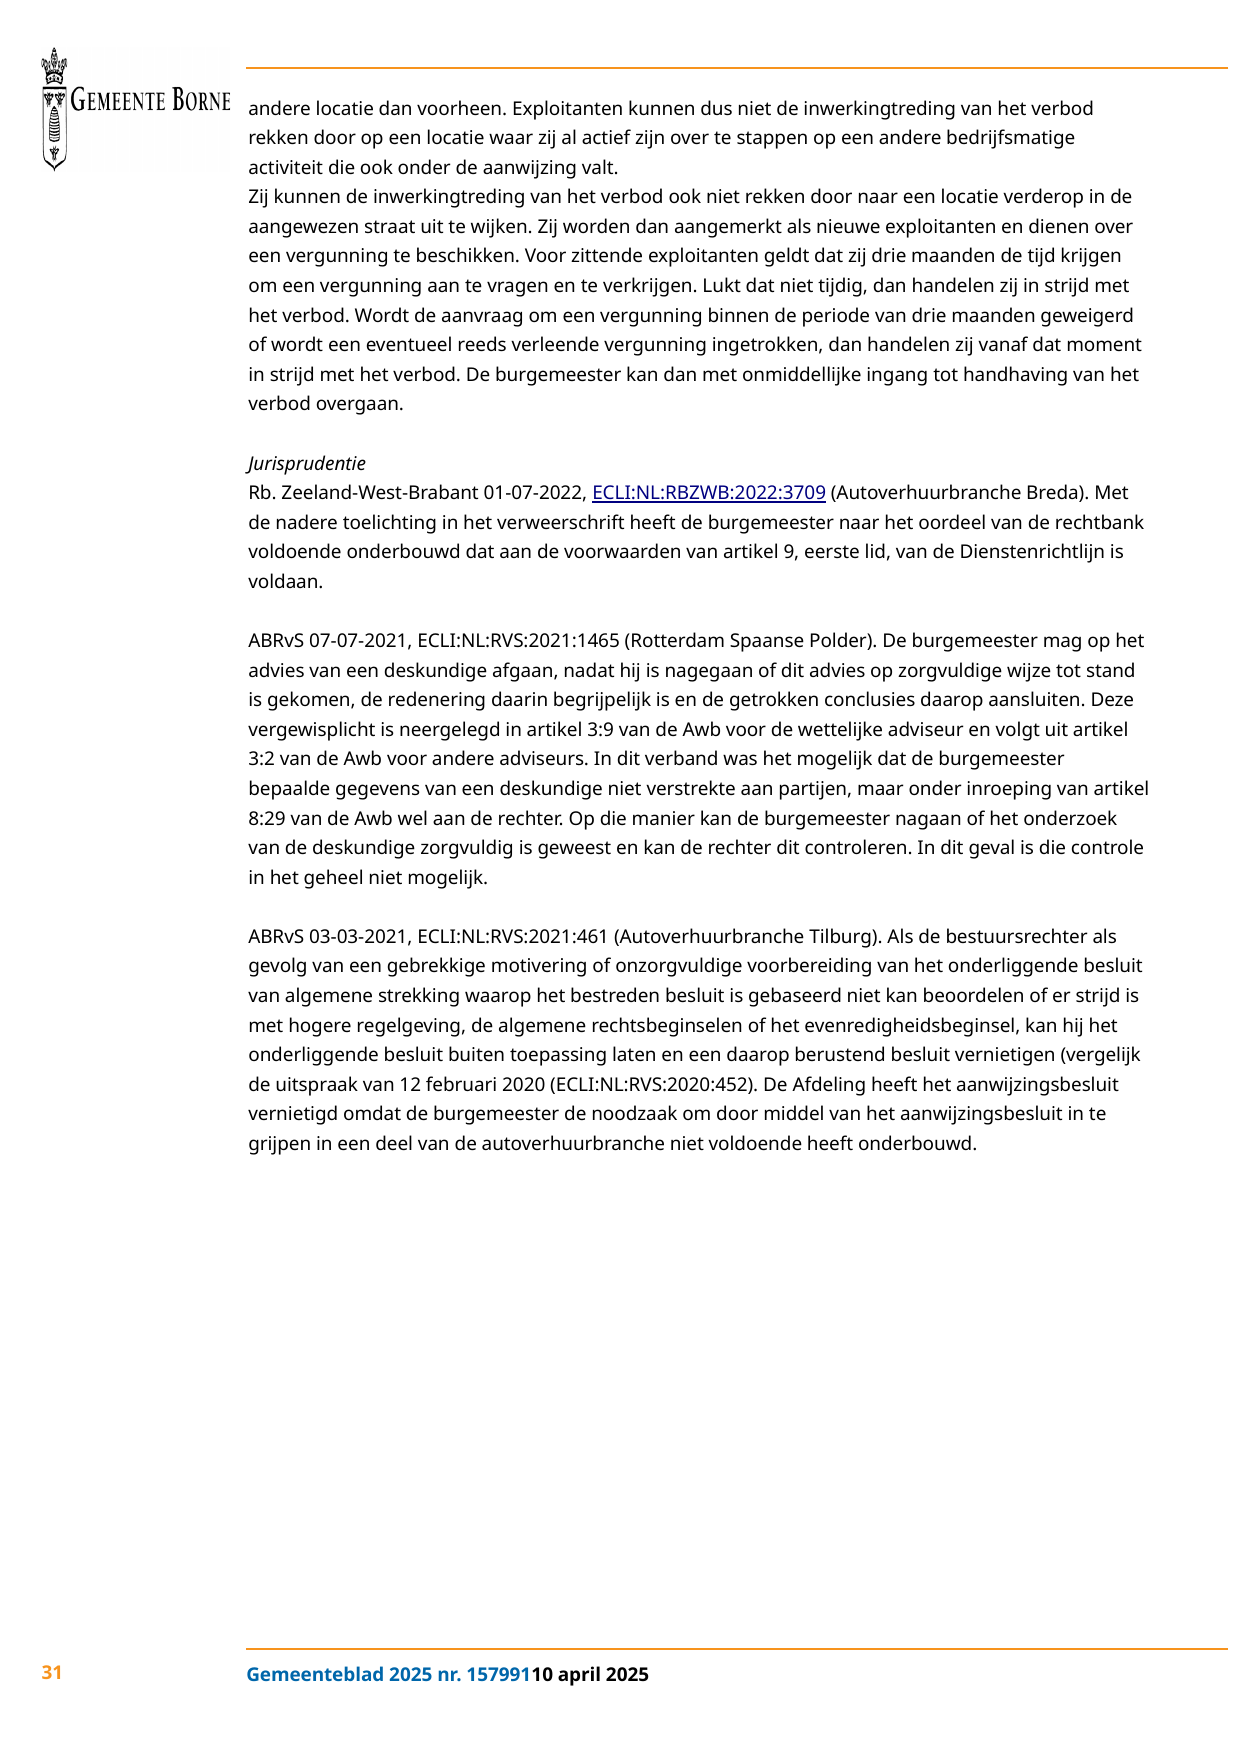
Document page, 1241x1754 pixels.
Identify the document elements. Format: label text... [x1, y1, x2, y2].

text ABRvS 07-07-2021, ECLI:NL:RVS:2021:1465 (Rotterdam Spaanse Polder). De burgemeester mag op het advies van een deskundige afgaan, nadat hij is nagegaan of dit advies op zorgvuldige wijze tot stand is gekomen, de redenering daarin begrijpelijk is en de getrokken conclusies daarop aansluiten. Deze vergewisplicht is neergelegd in artikel 3:9 van de Awb voor de wettelijke adviseur en volgt uit artikel 3:2 van de Awb voor andere adviseurs. In dit verband was het mogelijk dat de burgemeester bepaalde gegevens van een deskundige niet verstrekte aan partijen, maar onder inroeping van artikel 8:29 van de Awb wel aan de rechter. Op die manier kan de burgemeester nagaan of het onderzoek van de deskundige zorgvuldig is geweest en kan de rechter dit controleren. In dit geval is die controle in het geheel niet mogelijk. [248, 627, 1152, 890]
picture [41, 47, 231, 172]
text andere locatie dan voorheen. Exploitanten kunnen dus niet de inwerkingtreding van het verbod rekken door op een locatie waar zij al actief zijn over te stappen op een andere bedrijfsmatige activiteit die ook onder de aanwijzing valt. [248, 95, 1152, 180]
text ABRvS 03-03-2021, ECLI:NL:RVS:2021:461 (Autoverhuurbranche Tilburg). Als de bestuursrechter als gevolg van een gebrekkige motivering of onzorgvuldige voorbereiding van het onderliggende besluit van algemene strekking waarop het bestreden besluit is gebaseerd niet kan beoordelen of er strijd is met hogere regelgeving, de algemene rechtsbeginselen of het evenredigheidsbeginsel, kan hij het onderliggende besluit buiten toepassing laten en een daarop berustend besluit vernietigen (vergelijk de uitspraak van 12 februari 2020 (ECLI:NL:RVS:2020:452). De Afdeling heeft het aanwijzingsbesluit vernietigd omdat de burgemeester de noodzaak om door middel van het aanwijzingsbesluit in te grijpen in een deel van de autoverhuurbranche niet voldoende heeft onderbouwd. [248, 923, 1152, 1156]
text Jurisprudentie [248, 450, 1152, 476]
text Rb. Zeeland-West-Brabant 01-07-2022, ECLI:NL:RBZWB:2022:3709 (Autoverhuurbranche Breda). Met de nadere toelichting in het verweerschrift heeft de burgemeester naar het oordeel van de rechtbank voldoende onderbouwd dat aan de voorwaarden van artikel 9, eerste lid, van de Dienstenrichtlijn is voldaan. [248, 479, 1152, 594]
text Zij kunnen de inwerkingtreding van het verbod ook niet rekken door naar een locatie verderop in de aangewezen straat uit te wijken. Zij worden dan aangemerkt als nieuwe exploitanten en dienen over een vergunning te beschikken. Voor zittende exploitanten geldt dat zij drie maanden de tijd krijgen om een vergunning aan te vragen en te verkrijgen. Lukt dat niet tijdig, dan handelen zij in strijd met het verbod. Wordt de aanvraag om een vergunning binnen de periode van drie maanden geweigerd of wordt een eventueel reeds verleende vergunning ingetrokken, dan handelen zij vanaf dat moment in strijd met het verbod. De burgemeester kan dan met onmiddellijke ingang tot handhaving van het verbod overgaan. [248, 183, 1152, 416]
